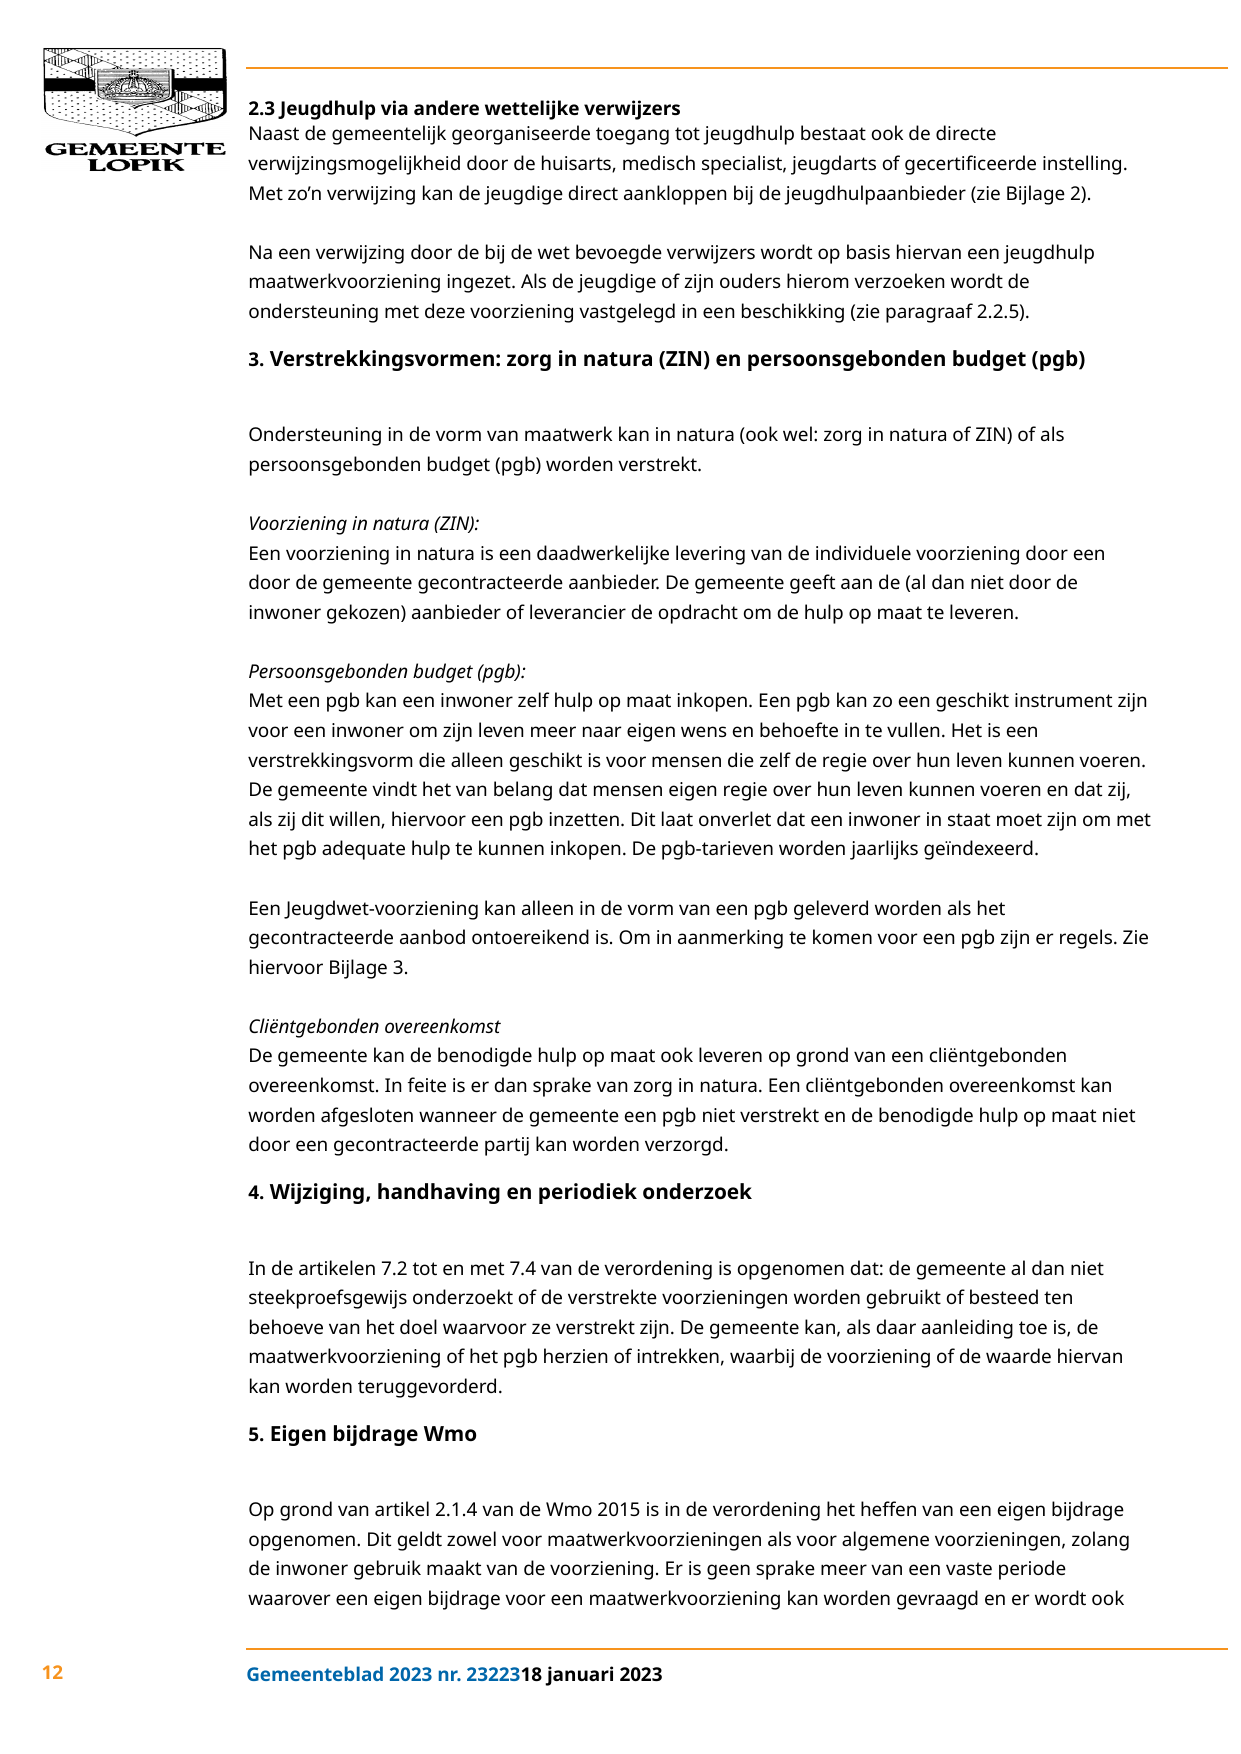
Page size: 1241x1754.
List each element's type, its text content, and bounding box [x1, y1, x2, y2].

text Cliëntgebonden overeenkomst [248, 1013, 1152, 1039]
text 2.3 Jeugdhulp via andere wettelijke verwijzers [248, 95, 1152, 121]
text De gemeente kan de benodigde hulp op maat ook leveren op grond van een cliëntgebonden overeenkomst. In feite is er dan sprake van zorg in natura. Een cliëntgebonden overeenkomst kan worden afgesloten wanneer de gemeente een pgb niet verstrekt en de benodigde hulp op maat niet door een gecontracteerde partij kan worden verzorgd. [248, 1043, 1152, 1157]
text 5. Eigen bijdrage Wmo [248, 1419, 1152, 1447]
text 3. Verstrekkingsvormen: zorg in natura (ZIN) en persoonsgebonden budget (pgb) [248, 344, 1152, 372]
picture [41, 47, 231, 172]
text Ondersteuning in de vorm van maatwerk kan in natura (ook wel: zorg in natura of ZIN) of als persoonsgebonden budget (pgb) worden verstrekt. [248, 421, 1152, 477]
text Persoonsgebonden budget (pgb): [248, 658, 1152, 684]
text Naast de gemeentelijk georganiseerde toegang tot jeugdhulp bestaat ook de directe verwijzingsmogelijkheid door de huisarts, medisch specialist, jeugdarts of gecertificeerde instelling. Met zo’n verwijzing kan de jeugdige direct aankloppen bij de jeugdhulpaanbieder (zie Bijlage 2). [248, 121, 1152, 205]
text Een Jeugdwet-voorziening kan alleen in de vorm van een pgb geleverd worden als het gecontracteerde aanbod ontoereikend is. Om in aanmerking te komen voor een pgb zijn er regels. Zie hiervoor Bijlage 3. [248, 895, 1152, 979]
text 4. Wijziging, handhaving en periodiek onderzoek [248, 1177, 1152, 1205]
text Met een pgb kan een inwoner zelf hulp op maat inkopen. Een pgb kan zo een geschikt instrument zijn voor een inwoner om zijn leven meer naar eigen wens en behoefte in te vullen. Het is een verstrekkingsvorm die alleen geschikt is voor mensen die zelf de regie over hun leven kunnen voeren. De gemeente vindt het van belang dat mensen eigen regie over hun leven kunnen voeren en dat zij, als zij dit willen, hiervoor een pgb inzetten. Dit laat onverlet dat een inwoner in staat moet zijn om met het pgb adequate hulp te kunnen inkopen. De pgb-tarieven worden jaarlijks geïndexeerd. [248, 688, 1152, 861]
text Na een verwijzing door de bij de wet bevoegde verwijzers wordt op basis hiervan een jeugdhulp maatwerkvoorziening ingezet. Als de jeugdige of zijn ouders hierom verzoeken wordt de ondersteuning met deze voorziening vastgelegd in een beschikking (zie paragraaf 2.2.5). [248, 239, 1152, 324]
text Voorziening in natura (ZIN): [248, 510, 1152, 536]
text In de artikelen 7.2 tot en met 7.4 van de verordening is opgenomen dat: de gemeente al dan niet steekproefsgewijs onderzoekt of de verstrekte voorzieningen worden gebruikt of besteed ten behoeve van het doel waarvoor ze verstrekt zijn. De gemeente kan, als daar aanleiding toe is, de maatwerkvoorziening of het pgb herzien of intrekken, waarbij de voorziening of de waarde hiervan kan worden teruggevorderd. [248, 1255, 1152, 1399]
text Op grond van artikel 2.1.4 van de Wmo 2015 is in de verordening het heffen van een eigen bijdrage opgenomen. Dit geldt zowel voor maatwerkvoorzieningen als voor algemene voorzieningen, zolang de inwoner gebruik maakt van de voorziening. Er is geen sprake meer van een vaste periode waarover een eigen bijdrage voor een maatwerkvoorziening kan worden gevraagd en er wordt ook [248, 1496, 1152, 1611]
text Een voorziening in natura is een daadwerkelijke levering van de individuele voorziening door een door de gemeente gecontracteerde aanbieder. De gemeente geeft aan de (al dan niet door de inwoner gekozen) aanbieder of leverancier de opdracht om de hulp op maat te leveren. [248, 540, 1152, 624]
